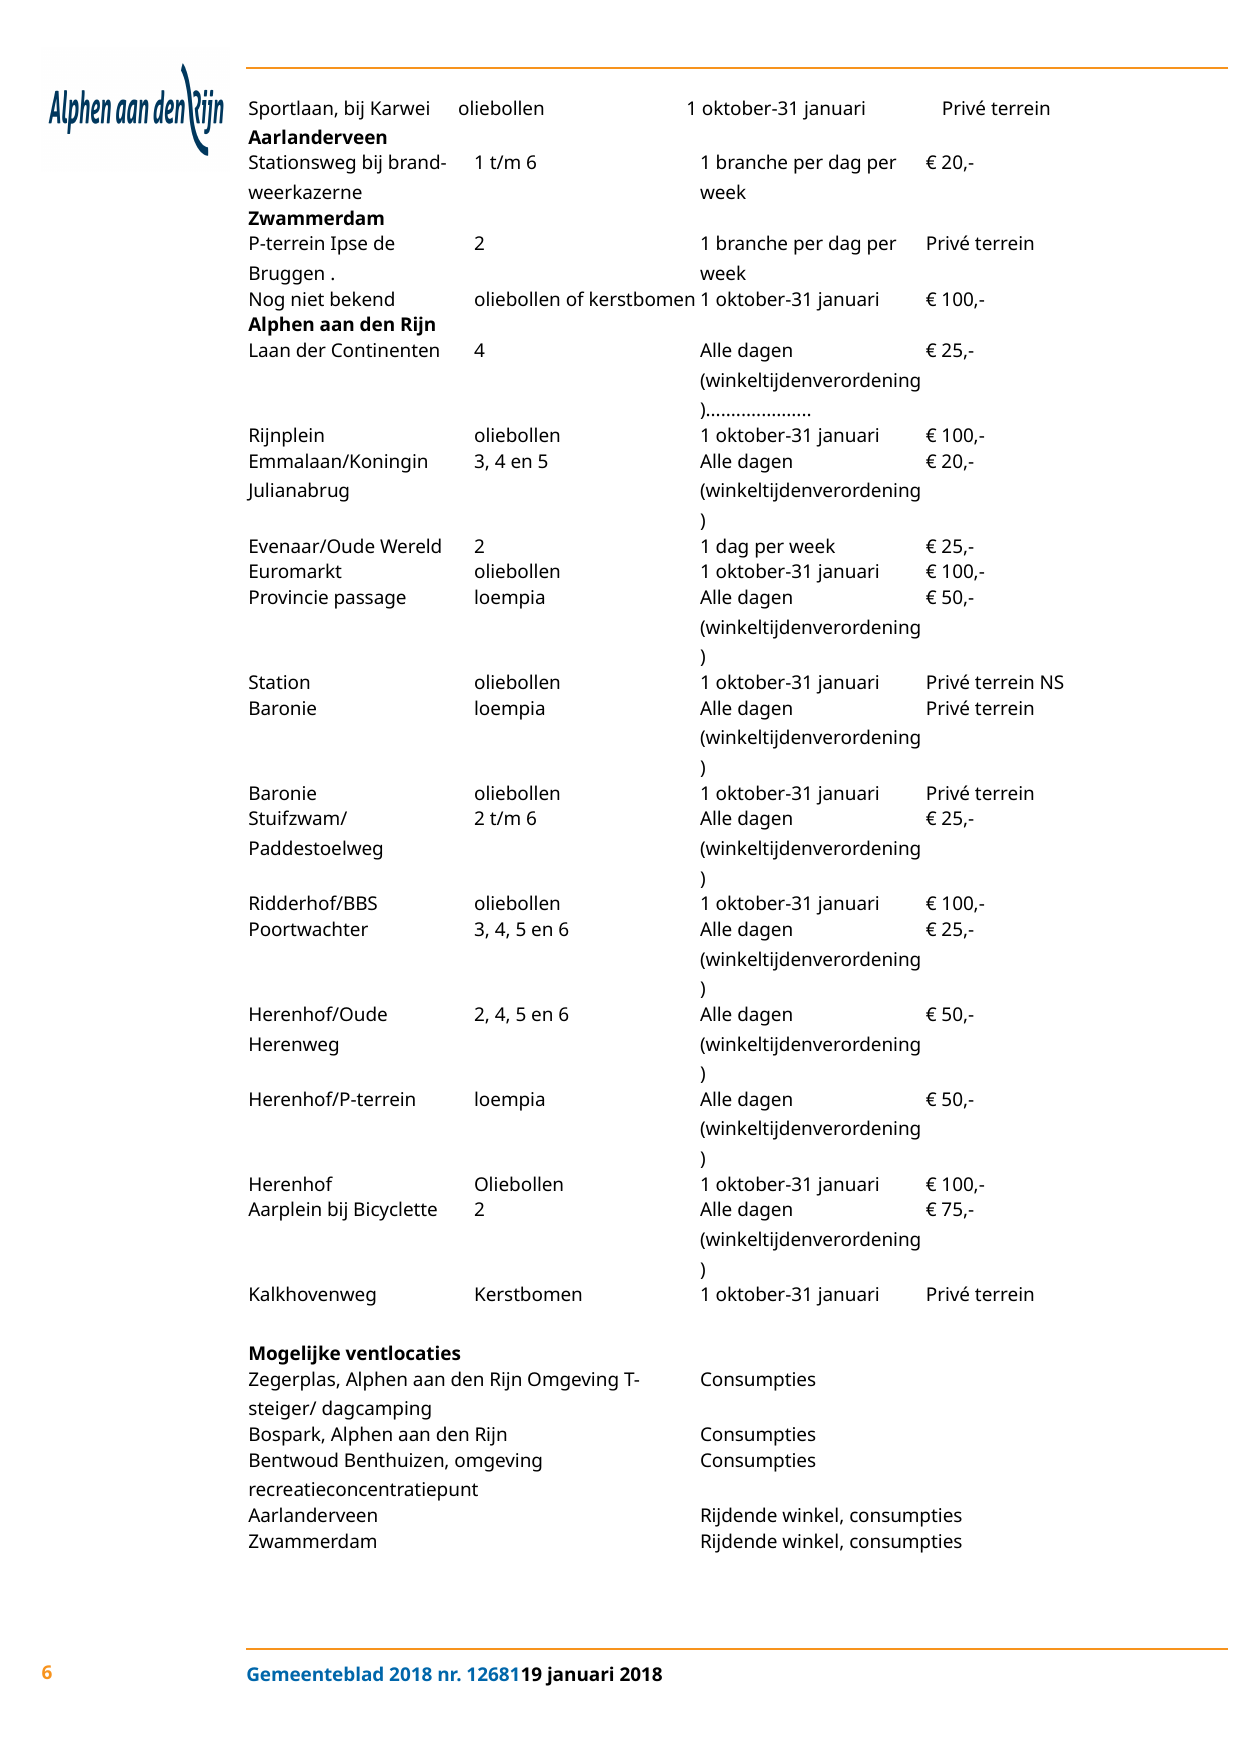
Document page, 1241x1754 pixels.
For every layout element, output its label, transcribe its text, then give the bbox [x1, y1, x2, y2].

table_cell 1 oktober-31 januari [700, 669, 926, 695]
table_cell Provincie passage [248, 584, 474, 669]
table_cell Privé terrein [926, 231, 1152, 286]
table_cell oliebollen of kerstbomen [474, 286, 700, 312]
table_cell Consumpties [700, 1447, 1152, 1502]
table_cell Stuifzwam/Paddestoelweg [248, 806, 474, 891]
table_cell € 25,- [926, 806, 1152, 891]
table_cell Kalkhovenweg [248, 1282, 474, 1307]
table_cell 1 oktober-31 januari [700, 780, 926, 806]
table_cell Alle dagen (winkeltijdenverordening) [700, 1197, 926, 1282]
table_header [474, 124, 700, 149]
table_cell [474, 205, 700, 231]
table_cell 2 t/m 6 [474, 806, 700, 891]
table_cell 1 branche per dag per week [700, 150, 926, 205]
table_cell Zwammerdam [248, 205, 474, 231]
table_cell Poortwachter [248, 916, 474, 1001]
table_cell € 100,- [926, 559, 1152, 584]
table_cell [926, 205, 1152, 231]
table_cell Laan der Continenten [248, 338, 474, 422]
table_cell Herenhof/P-terrein [248, 1086, 474, 1171]
table_cell Baronie [248, 695, 474, 780]
table_cell oliebollen [474, 669, 700, 695]
table_cell oliebollen [474, 559, 700, 584]
table_cell Stationsweg bij brand- weerkazerne [248, 150, 474, 205]
table_cell Zwammerdam [248, 1528, 700, 1554]
table_cell [926, 312, 1152, 337]
picture [41, 47, 231, 172]
table_cell Herenhof/Oude Herenweg [248, 1001, 474, 1086]
table_header [700, 1340, 1152, 1366]
table_cell Alle dagen (winkeltijdenverordening) [700, 916, 926, 1001]
table_cell Alle dagen (winkeltijdenverordening) [700, 695, 926, 780]
table_cell 1 dag per week [700, 533, 926, 559]
table_cell Rijdende winkel, consumpties [700, 1502, 1152, 1528]
table_cell Rijnplein [248, 422, 474, 448]
table_cell 1 t/m 6 [474, 150, 700, 205]
table_cell Herenhof [248, 1171, 474, 1197]
table_cell Alle dagen (winkeltijdenverordening) [700, 584, 926, 669]
table_cell Alle dagen (winkeltijdenverordening)..................... [700, 338, 926, 422]
table_header [700, 124, 926, 149]
table_header [926, 124, 1152, 149]
table_cell € 50,- [926, 1001, 1152, 1086]
table_cell € 100,- [926, 422, 1152, 448]
table_cell Emmalaan/Koningin Julianabrug [248, 448, 474, 533]
table_cell 3, 4, 5 en 6 [474, 916, 700, 1001]
table_cell Alle dagen (winkeltijdenverordening) [700, 806, 926, 891]
table_cell Aarplein bij Bicyclette [248, 1197, 474, 1282]
table_cell Privé terrein [926, 780, 1152, 806]
table_cell Bentwoud Benthuizen, omgeving recreatieconcentratiepunt [248, 1447, 700, 1502]
table_cell loempia [474, 584, 700, 669]
table_cell oliebollen [458, 95, 686, 121]
table_cell oliebollen [474, 780, 700, 806]
table_cell € 50,- [926, 584, 1152, 669]
table_cell 1 oktober-31 januari [700, 422, 926, 448]
table_cell oliebollen [474, 891, 700, 916]
table_cell P-terrein Ipse de Bruggen . [248, 231, 474, 286]
table_cell [700, 205, 926, 231]
table_cell Alle dagen (winkeltijdenverordening) [700, 1086, 926, 1171]
table_cell Baronie [248, 780, 474, 806]
table_cell Kerstbomen [474, 1282, 700, 1307]
table_cell [474, 312, 700, 337]
table_cell € 25,- [926, 533, 1152, 559]
table_cell [700, 312, 926, 337]
table_cell € 20,- [926, 150, 1152, 205]
table_cell € 25,- [926, 338, 1152, 422]
table_cell 2 [474, 231, 700, 286]
table_cell Privé terrein NS [926, 669, 1152, 695]
table_cell 3, 4 en 5 [474, 448, 700, 533]
table_cell € 50,- [926, 1086, 1152, 1171]
table_cell Euromarkt [248, 559, 474, 584]
table_cell Consumpties [700, 1366, 1152, 1421]
table_cell 4 [474, 338, 700, 422]
table_cell 1 branche per dag per week [700, 231, 926, 286]
table_cell € 100,- [926, 286, 1152, 312]
table_cell Evenaar/Oude Wereld [248, 533, 474, 559]
table_cell Station [248, 669, 474, 695]
table_cell € 75,- [926, 1197, 1152, 1282]
table_cell 2 [474, 1197, 700, 1282]
table_cell Consumpties [700, 1421, 1152, 1447]
table_cell Aarlanderveen [248, 1502, 700, 1528]
table_cell 1 oktober-31 januari [700, 891, 926, 916]
table_cell Rijdende winkel, consumpties [700, 1528, 1152, 1554]
table_header Mogelijke ventlocaties [248, 1340, 700, 1366]
table_header Aarlanderveen [248, 124, 474, 149]
table_cell Privé terrein [926, 1282, 1152, 1307]
table_cell Alle dagen (winkeltijdenverordening) [700, 448, 926, 533]
table_cell Alphen aan den Rijn [248, 312, 474, 337]
table_cell 1 oktober-31 januari [700, 1171, 926, 1197]
table_cell Zegerplas, Alphen aan den Rijn Omgeving T-steiger/ dagcamping [248, 1366, 700, 1421]
table_cell Bospark, Alphen aan den Rijn [248, 1421, 700, 1447]
table_cell Oliebollen [474, 1171, 700, 1197]
table_cell 1 oktober-31 januari [686, 95, 942, 121]
table_cell Ridderhof/BBS [248, 891, 474, 916]
table_cell Nog niet bekend [248, 286, 474, 312]
table_cell 1 oktober-31 januari [700, 1282, 926, 1307]
table_cell 2 [474, 533, 700, 559]
table_cell loempia [474, 1086, 700, 1171]
table_cell 2, 4, 5 en 6 [474, 1001, 700, 1086]
table_cell Alle dagen (winkeltijdenverordening) [700, 1001, 926, 1086]
table_cell € 100,- [926, 1171, 1152, 1197]
table_cell loempia [474, 695, 700, 780]
table_cell € 25,- [926, 916, 1152, 1001]
table_cell Privé terrein [926, 695, 1152, 780]
table_cell oliebollen [474, 422, 700, 448]
table_cell Privé terrein [942, 95, 1152, 121]
table_cell 1 oktober-31 januari [700, 286, 926, 312]
table_cell € 20,- [926, 448, 1152, 533]
table_cell € 100,- [926, 891, 1152, 916]
table_cell Sportlaan, bij Karwei [248, 95, 458, 121]
table_cell 1 oktober-31 januari [700, 559, 926, 584]
